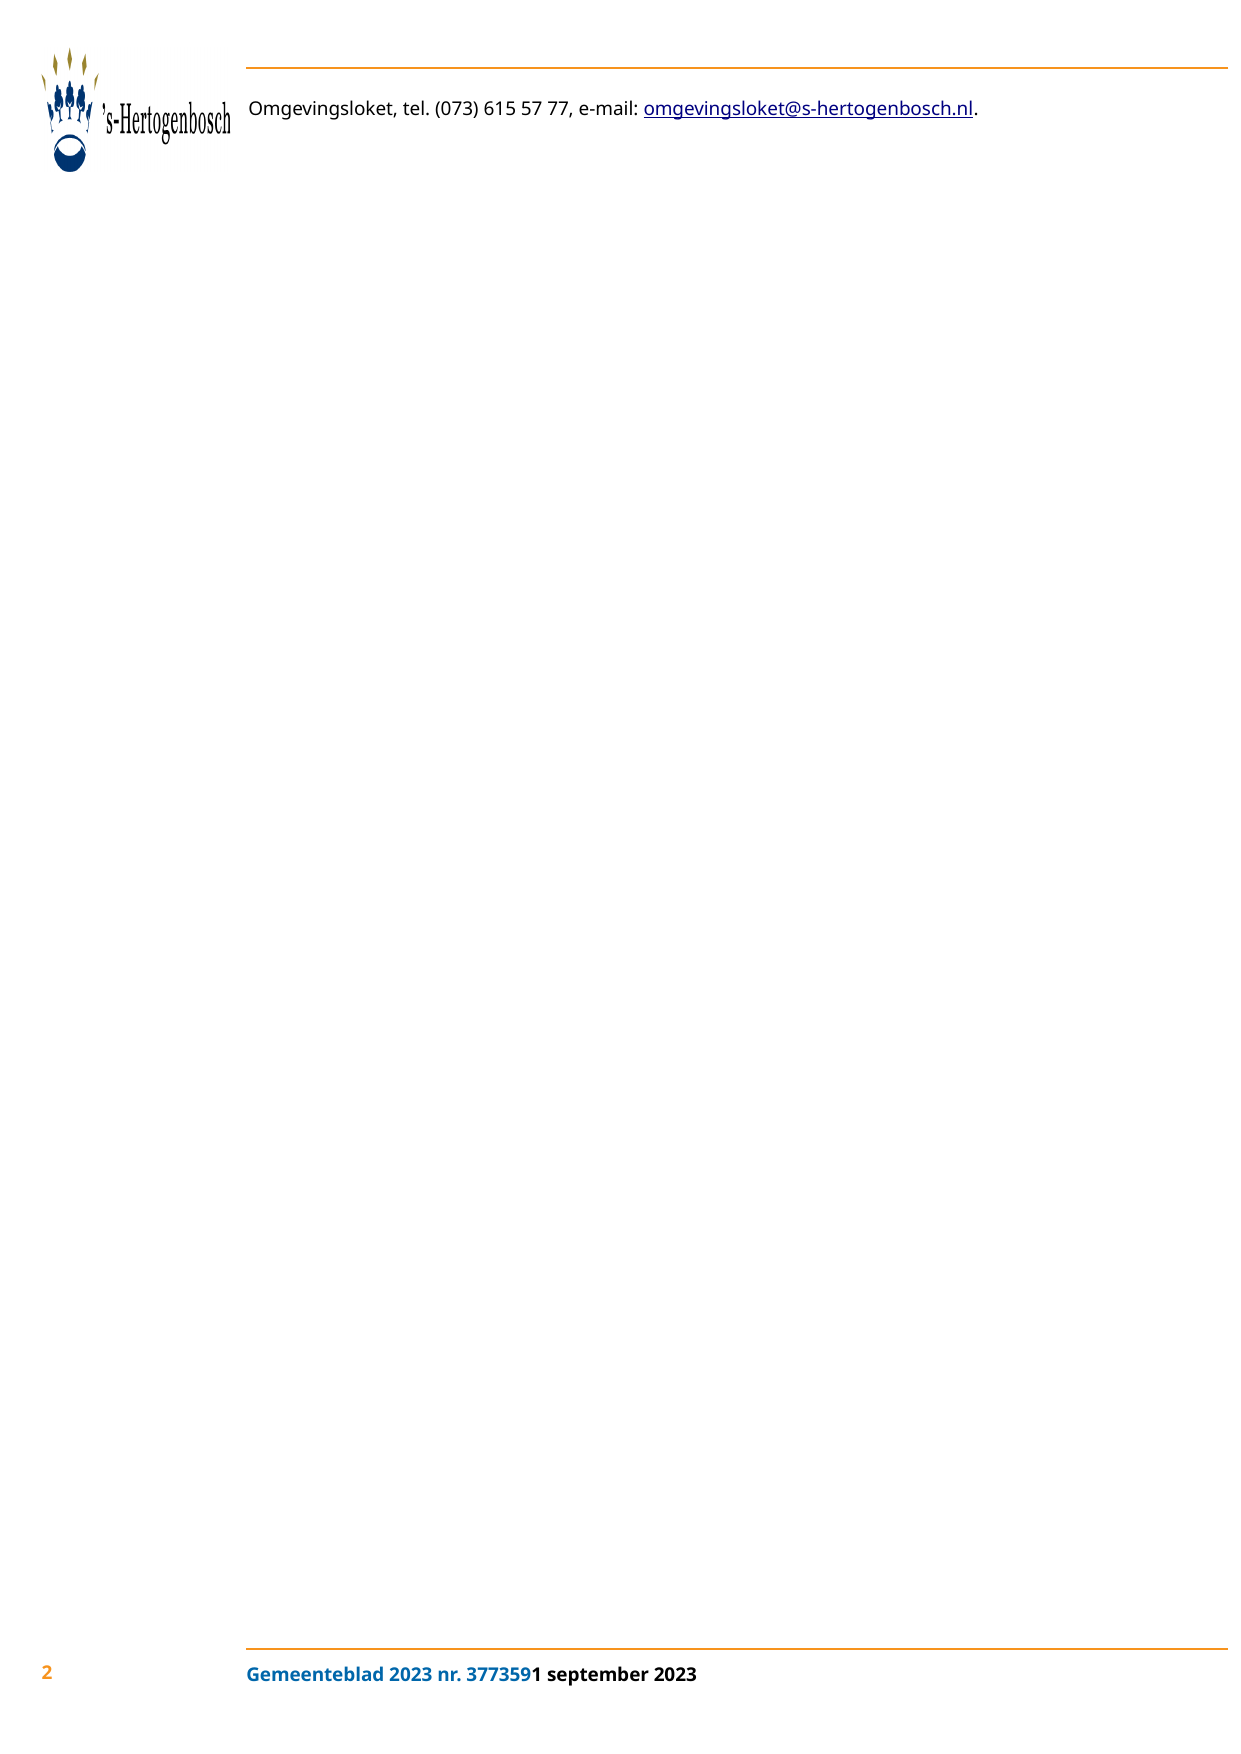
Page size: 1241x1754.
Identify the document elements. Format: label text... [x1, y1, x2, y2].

text Omgevingsloket, tel. (073) 615 57 77, e-mail: omgevingsloket@s-hertogenbosch.nl. [248, 95, 1152, 121]
picture [41, 47, 231, 172]
